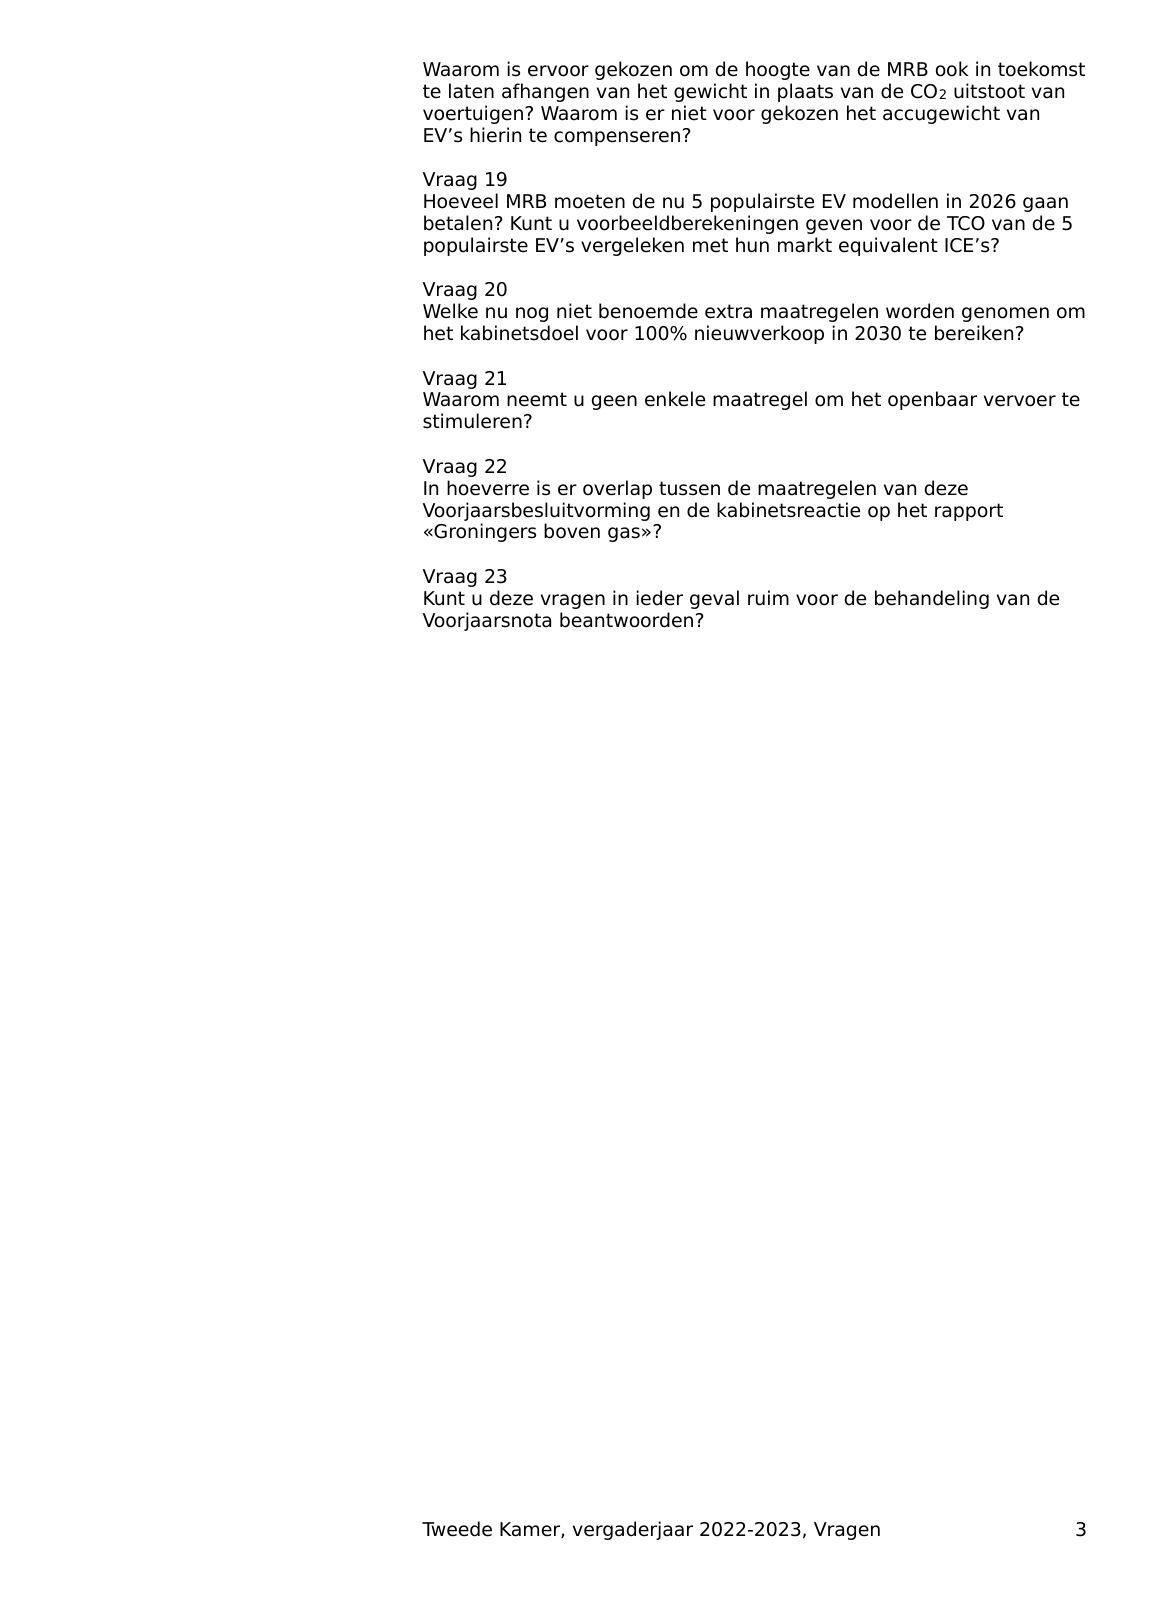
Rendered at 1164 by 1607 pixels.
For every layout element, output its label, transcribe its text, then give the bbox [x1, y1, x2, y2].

text In hoeverre is er overlap tussen de maatregelen van deze Voorjaarsbesluitvorming en de kabinetsreactie op het rapport «Groningers boven gas»? [422, 477, 1087, 543]
text Waarom neemt u geen enkele maatregel om het openbaar vervoer te stimuleren? [422, 389, 1087, 433]
text Welke nu nog niet benoemde extra maatregelen worden genomen om het kabinetsdoel voor 100% nieuwverkoop in 2030 te bereiken? [422, 301, 1087, 345]
text Vraag 19 [422, 169, 1087, 191]
text Vraag 23 [422, 566, 1087, 588]
text Vraag 20 [422, 279, 1087, 301]
text Hoeveel MRB moeten de nu 5 populairste EV modellen in 2026 gaan betalen? Kunt u voorbeeldberekeningen geven voor de TCO van de 5 populairste EV’s vergeleken met hun markt equivalent ICE’s? [422, 191, 1087, 257]
text Vraag 21 [422, 367, 1087, 389]
text Kunt u deze vragen in ieder geval ruim voor de behandeling van de Voorjaarsnota beantwoorden? [422, 588, 1087, 632]
text Vraag 22 [422, 456, 1087, 477]
text Waarom is ervoor gekozen om de hoogte van de MRB ook in toekomst te laten afhangen van het gewicht in plaats van de CO2 uitstoot van voertuigen? Waarom is er niet voor gekozen het accugewicht van EV’s hierin te compenseren? [422, 59, 1087, 147]
